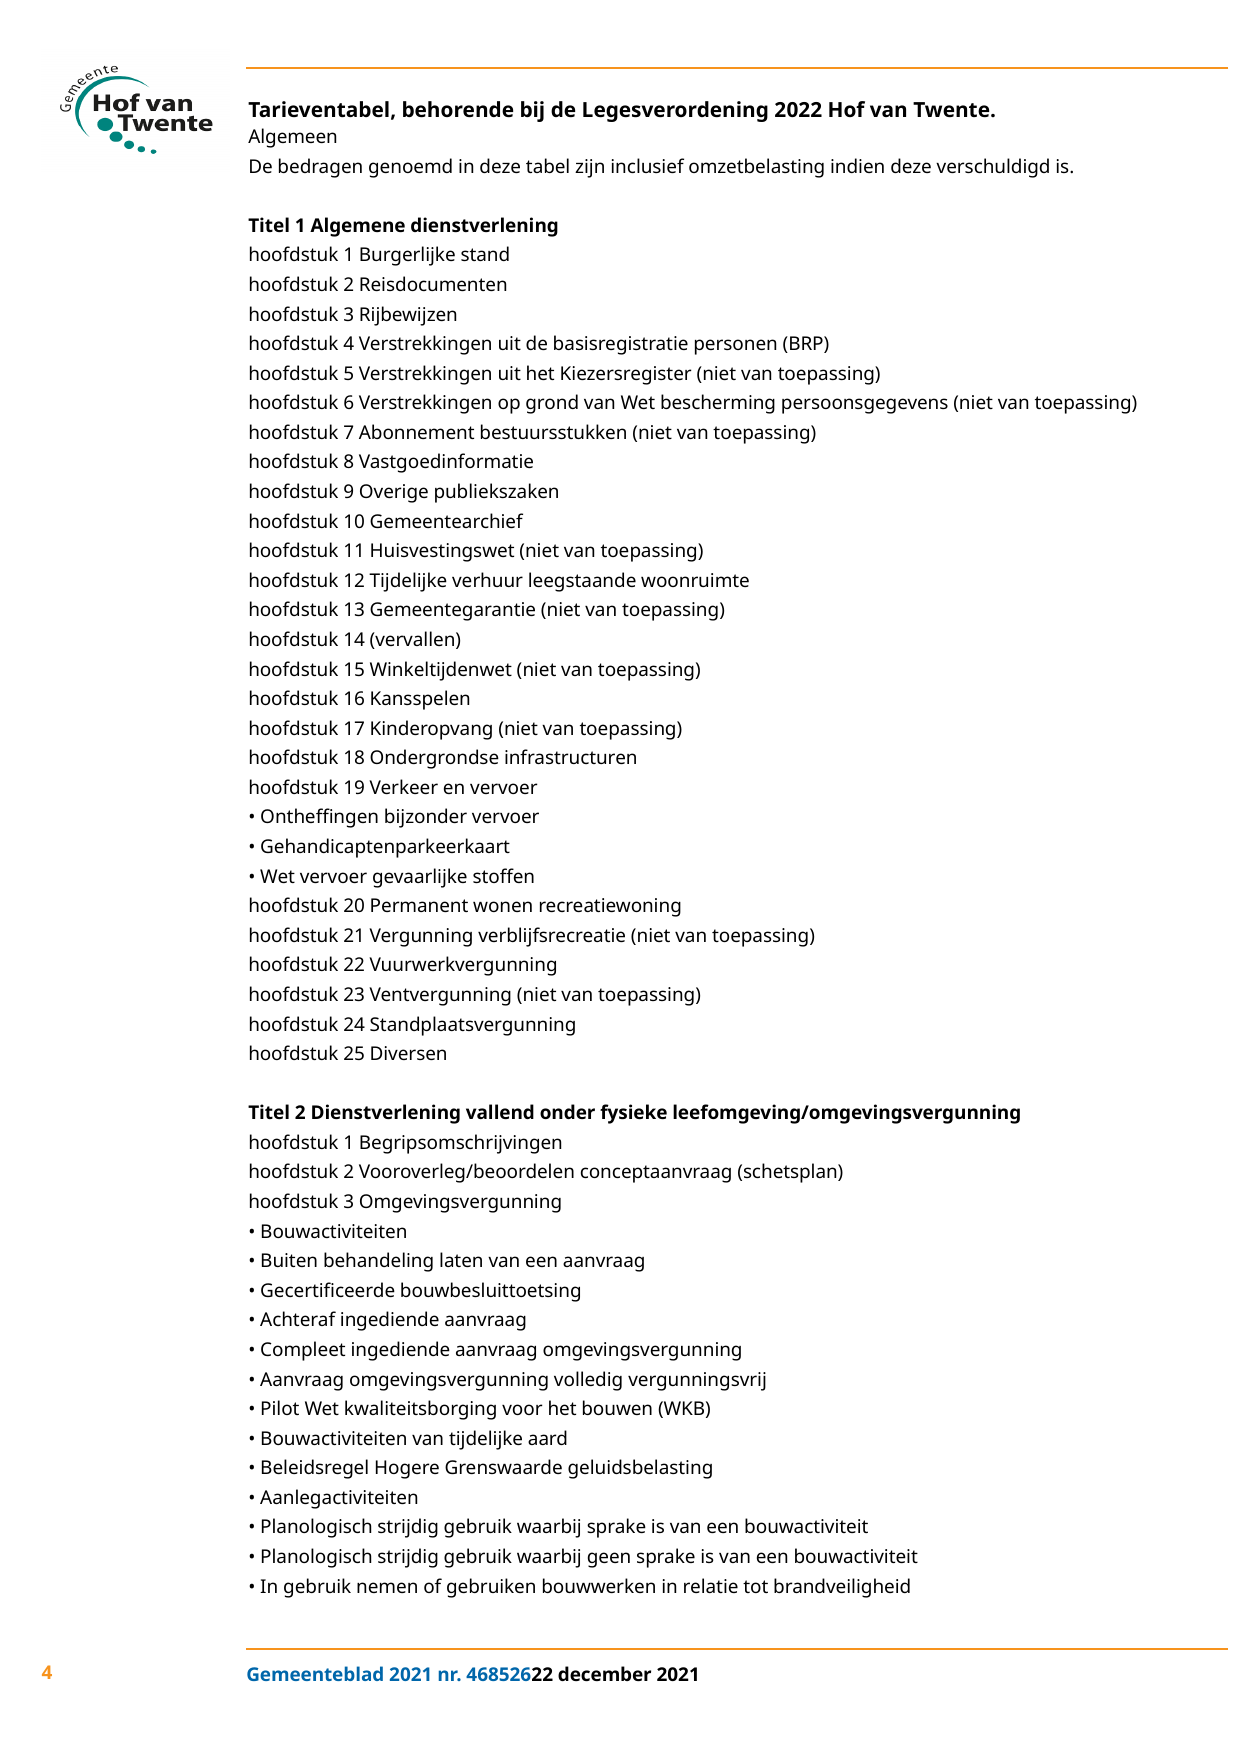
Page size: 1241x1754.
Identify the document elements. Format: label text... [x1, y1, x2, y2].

text hoofdstuk 13 Gemeentegarantie (niet van toepassing) [248, 597, 1152, 622]
text hoofdstuk 1 Burgerlijke stand [248, 242, 1152, 267]
text hoofdstuk 16 Kansspelen [248, 685, 1152, 711]
text • Achteraf ingediende aanvraag [248, 1307, 1152, 1332]
text hoofdstuk 19 Verkeer en vervoer [248, 774, 1152, 800]
text • Ontheffingen bijzonder vervoer [248, 804, 1152, 829]
text • Planologisch strijdig gebruik waarbij geen sprake is van een bouwactiviteit [248, 1543, 1152, 1569]
text hoofdstuk 3 Rijbewijzen [248, 301, 1152, 327]
text hoofdstuk 6 Verstrekkingen op grond van Wet bescherming persoonsgegevens (niet van toepassing) [248, 389, 1152, 415]
text Tarieventabel, behorende bij de Legesverordening 2022 Hof van Twente. [248, 95, 1152, 123]
text Algemeen [248, 123, 1152, 149]
text hoofdstuk 21 Vergunning verblijfsrecreatie (niet van toepassing) [248, 922, 1152, 948]
text Titel 2 Dienstverlening vallend onder fysieke leefomgeving/omgevingsvergunning [248, 1099, 1152, 1125]
text • Beleidsregel Hogere Grenswaarde geluidsbelasting [248, 1454, 1152, 1480]
text Titel 1 Algemene dienstverlening [248, 212, 1152, 238]
text De bedragen genoemd in deze tabel zijn inclusief omzetbelasting indien deze verschuldigd is. [248, 153, 1152, 179]
text • Pilot Wet kwaliteitsborging voor het bouwen (WKB) [248, 1395, 1152, 1421]
text hoofdstuk 17 Kinderopvang (niet van toepassing) [248, 715, 1152, 741]
text • Buiten behandeling laten van een aanvraag [248, 1247, 1152, 1273]
text hoofdstuk 5 Verstrekkingen uit het Kiezersregister (niet van toepassing) [248, 360, 1152, 386]
text • Planologisch strijdig gebruik waarbij sprake is van een bouwactiviteit [248, 1514, 1152, 1539]
text hoofdstuk 23 Ventvergunning (niet van toepassing) [248, 981, 1152, 1007]
text hoofdstuk 3 Omgevingsvergunning [248, 1188, 1152, 1214]
text • Bouwactiviteiten van tijdelijke aard [248, 1425, 1152, 1451]
text hoofdstuk 22 Vuurwerkvergunning [248, 952, 1152, 977]
text hoofdstuk 12 Tijdelijke verhuur leegstaande woonruimte [248, 567, 1152, 593]
picture [41, 47, 231, 172]
text hoofdstuk 18 Ondergrondse infrastructuren [248, 744, 1152, 770]
text hoofdstuk 1 Begripsomschrijvingen [248, 1129, 1152, 1155]
text • In gebruik nemen of gebruiken bouwwerken in relatie tot brandveiligheid [248, 1573, 1152, 1599]
text hoofdstuk 4 Verstrekkingen uit de basisregistratie personen (BRP) [248, 330, 1152, 356]
text hoofdstuk 11 Huisvestingswet (niet van toepassing) [248, 537, 1152, 563]
text hoofdstuk 2 Reisdocumenten [248, 271, 1152, 297]
text • Gecertificeerde bouwbesluittoetsing [248, 1277, 1152, 1303]
text hoofdstuk 25 Diversen [248, 1040, 1152, 1066]
text hoofdstuk 8 Vastgoedinformatie [248, 449, 1152, 474]
text • Gehandicaptenparkeerkaart [248, 833, 1152, 859]
text hoofdstuk 9 Overige publiekszaken [248, 478, 1152, 504]
text hoofdstuk 24 Standplaatsvergunning [248, 1011, 1152, 1037]
text hoofdstuk 15 Winkeltijdenwet (niet van toepassing) [248, 656, 1152, 682]
text hoofdstuk 20 Permanent wonen recreatiewoning [248, 892, 1152, 918]
text hoofdstuk 7 Abonnement bestuursstukken (niet van toepassing) [248, 419, 1152, 445]
text • Bouwactiviteiten [248, 1218, 1152, 1244]
text • Aanvraag omgevingsvergunning volledig vergunningsvrij [248, 1366, 1152, 1392]
text hoofdstuk 10 Gemeentearchief [248, 508, 1152, 534]
text • Compleet ingediende aanvraag omgevingsvergunning [248, 1336, 1152, 1362]
text hoofdstuk 14 (vervallen) [248, 626, 1152, 652]
text hoofdstuk 2 Vooroverleg/beoordelen conceptaanvraag (schetsplan) [248, 1159, 1152, 1184]
text • Aanlegactiviteiten [248, 1484, 1152, 1510]
text • Wet vervoer gevaarlijke stoffen [248, 863, 1152, 889]
